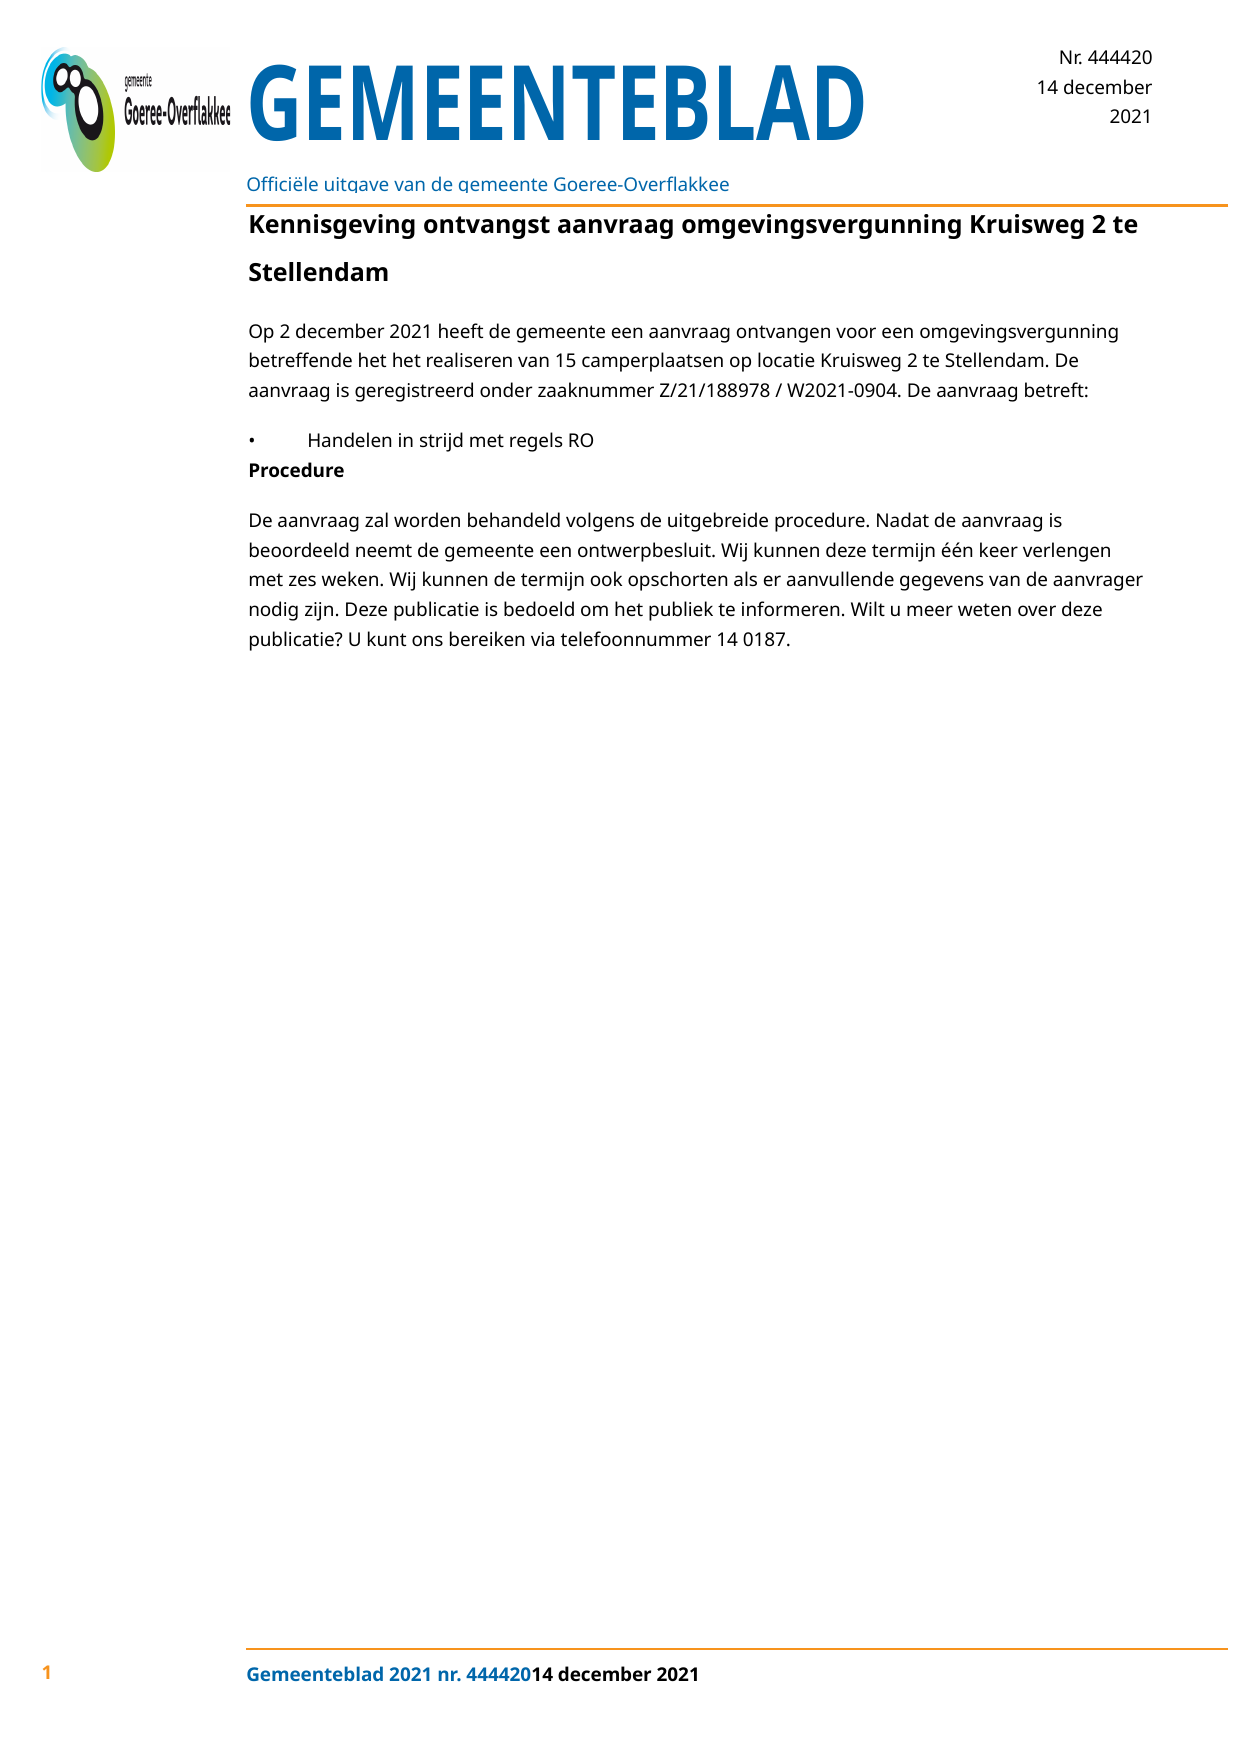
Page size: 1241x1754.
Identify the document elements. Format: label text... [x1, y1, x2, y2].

text Op 2 december 2021 heeft de gemeente een aanvraag ontvangen voor een omgevingsvergunning betreffende het het realiseren van 15 camperplaatsen op locatie Kruisweg 2 te Stellendam. De aanvraag is geregistreerd onder zaaknummer Z/21/188978 / W2021-0904. De aanvraag betreft: [248, 318, 1152, 403]
list Handelen in strijd met regels RO [248, 427, 1152, 453]
picture [41, 47, 231, 172]
text Procedure [248, 457, 1152, 483]
text Kennisgeving ontvangst aanvraag omgevingsvergunning Kruisweg 2 te Stellendam [248, 207, 1152, 288]
text De aanvraag zal worden behandeld volgens de uitgebreide procedure. Nadat de aanvraag is beoordeeld neemt de gemeente een ontwerpbesluit. Wij kunnen deze termijn één keer verlengen met zes weken. Wij kunnen de termijn ook opschorten als er aanvullende gegevens van de aanvrager nodig zijn. Deze publicatie is bedoeld om het publiek te informeren. Wilt u meer weten over deze publicatie? U kunt ons bereiken via telefoonnummer 14 0187. [248, 507, 1152, 652]
